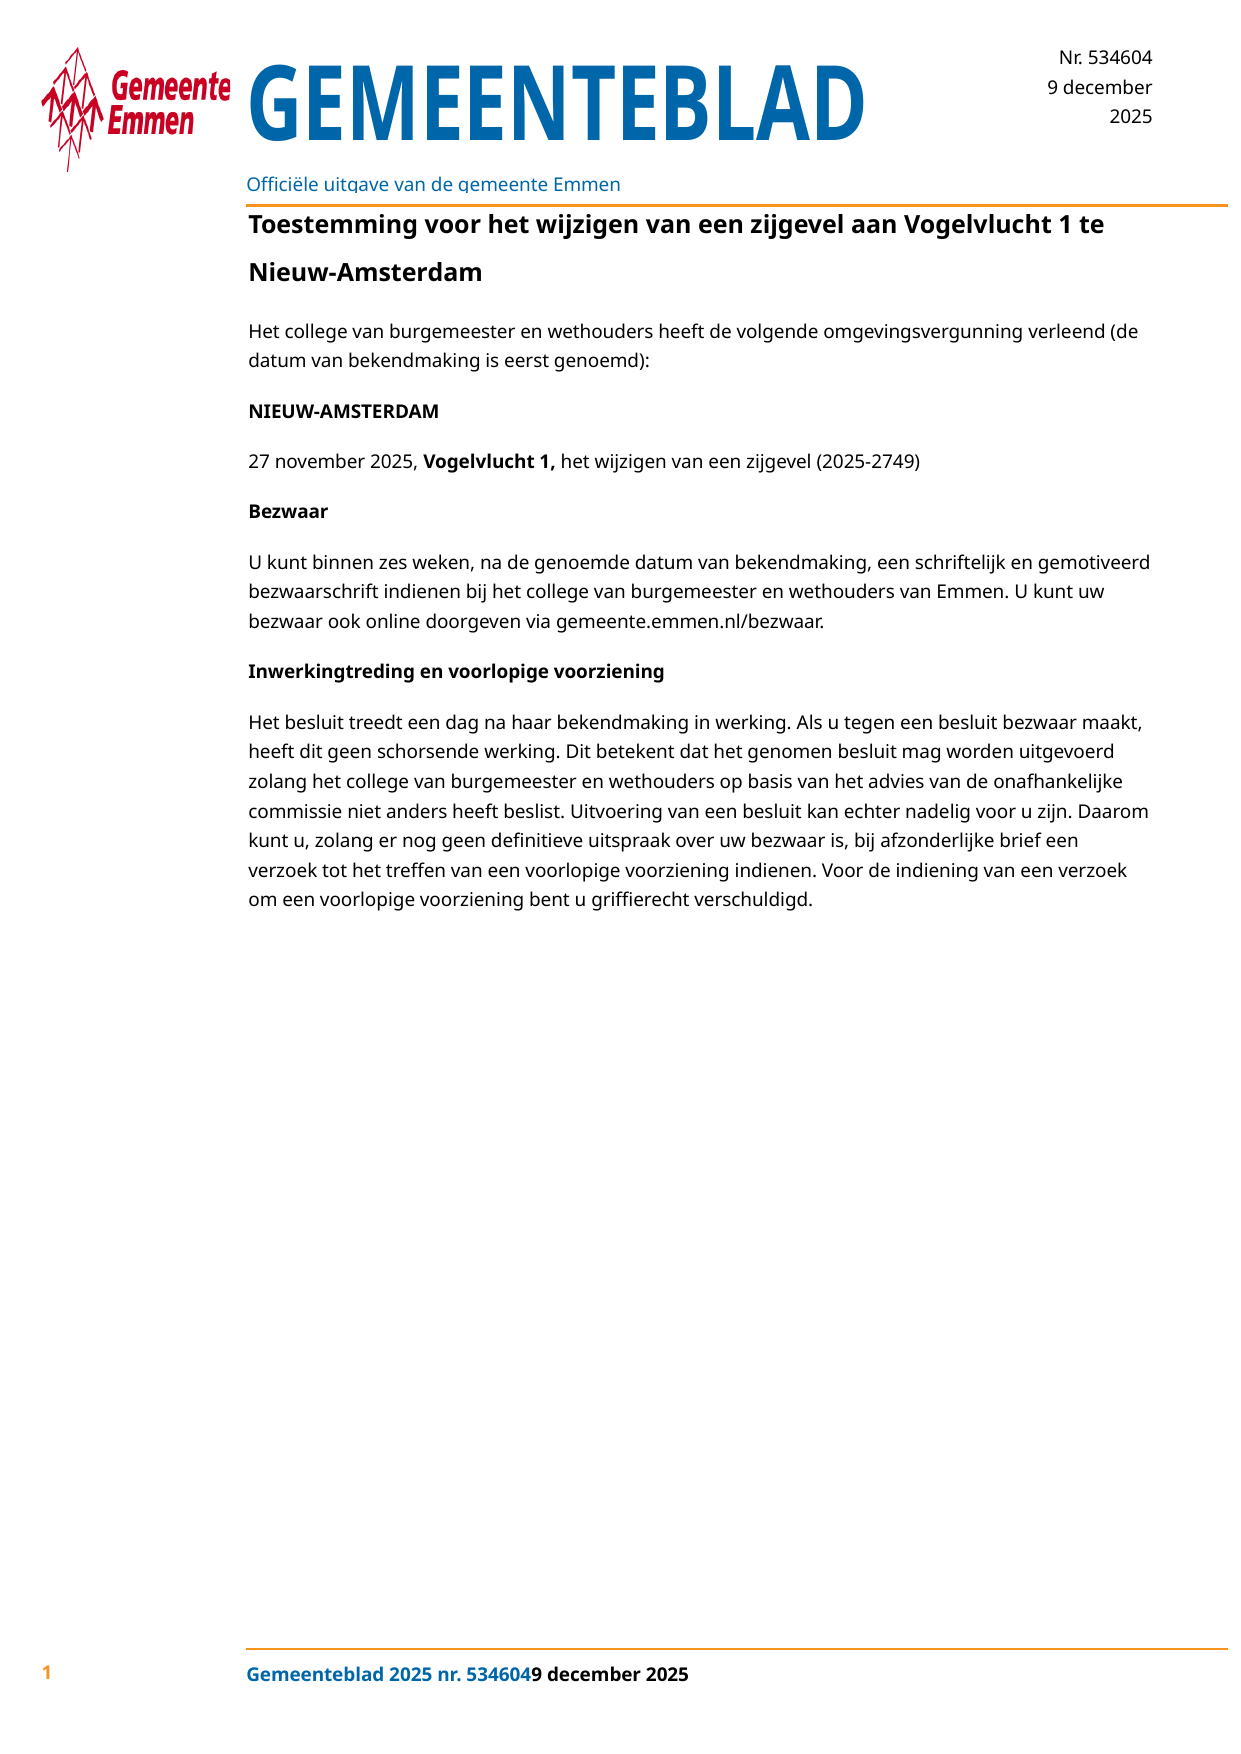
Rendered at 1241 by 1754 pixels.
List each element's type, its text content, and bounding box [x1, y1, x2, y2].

text Toestemming voor het wijzigen van een zijgevel aan Vogelvlucht 1 te Nieuw-Amsterdam [248, 207, 1152, 288]
picture [41, 47, 231, 172]
text Het college van burgemeester en wethouders heeft de volgende omgevingsvergunning verleend (de datum van bekendmaking is eerst genoemd): [248, 318, 1152, 373]
text Inwerkingtreding en voorlopige voorziening [248, 659, 1152, 684]
text Bezwaar [248, 499, 1152, 524]
text U kunt binnen zes weken, na de genoemde datum van bekendmaking, een schriftelijk en gemotiveerd bezwaarschrift indienen bij het college van burgemeester en wethouders van Emmen. U kunt uw bezwaar ook online doorgeven via gemeente.emmen.nl/bezwaar. [248, 549, 1152, 634]
text 27 november 2025, Vogelvlucht 1, het wijzigen van een zijgevel (2025-2749) [248, 448, 1152, 474]
text NIEUW-AMSTERDAM [248, 398, 1152, 424]
text Het besluit treedt een dag na haar bekendmaking in werking. Als u tegen een besluit bezwaar maakt, heeft dit geen schorsende werking. Dit betekent dat het genomen besluit mag worden uitgevoerd zolang het college van burgemeester en wethouders op basis van het advies van de onafhankelijke commissie niet anders heeft beslist. Uitvoering van een besluit kan echter nadelig voor u zijn. Daarom kunt u, zolang er nog geen definitieve uitspraak over uw bezwaar is, bij afzonderlijke brief een verzoek tot het treffen van een voorlopige voorziening indienen. Voor de indiening van een verzoek om een voorlopige voorziening bent u griffierecht verschuldigd. [248, 709, 1152, 912]
